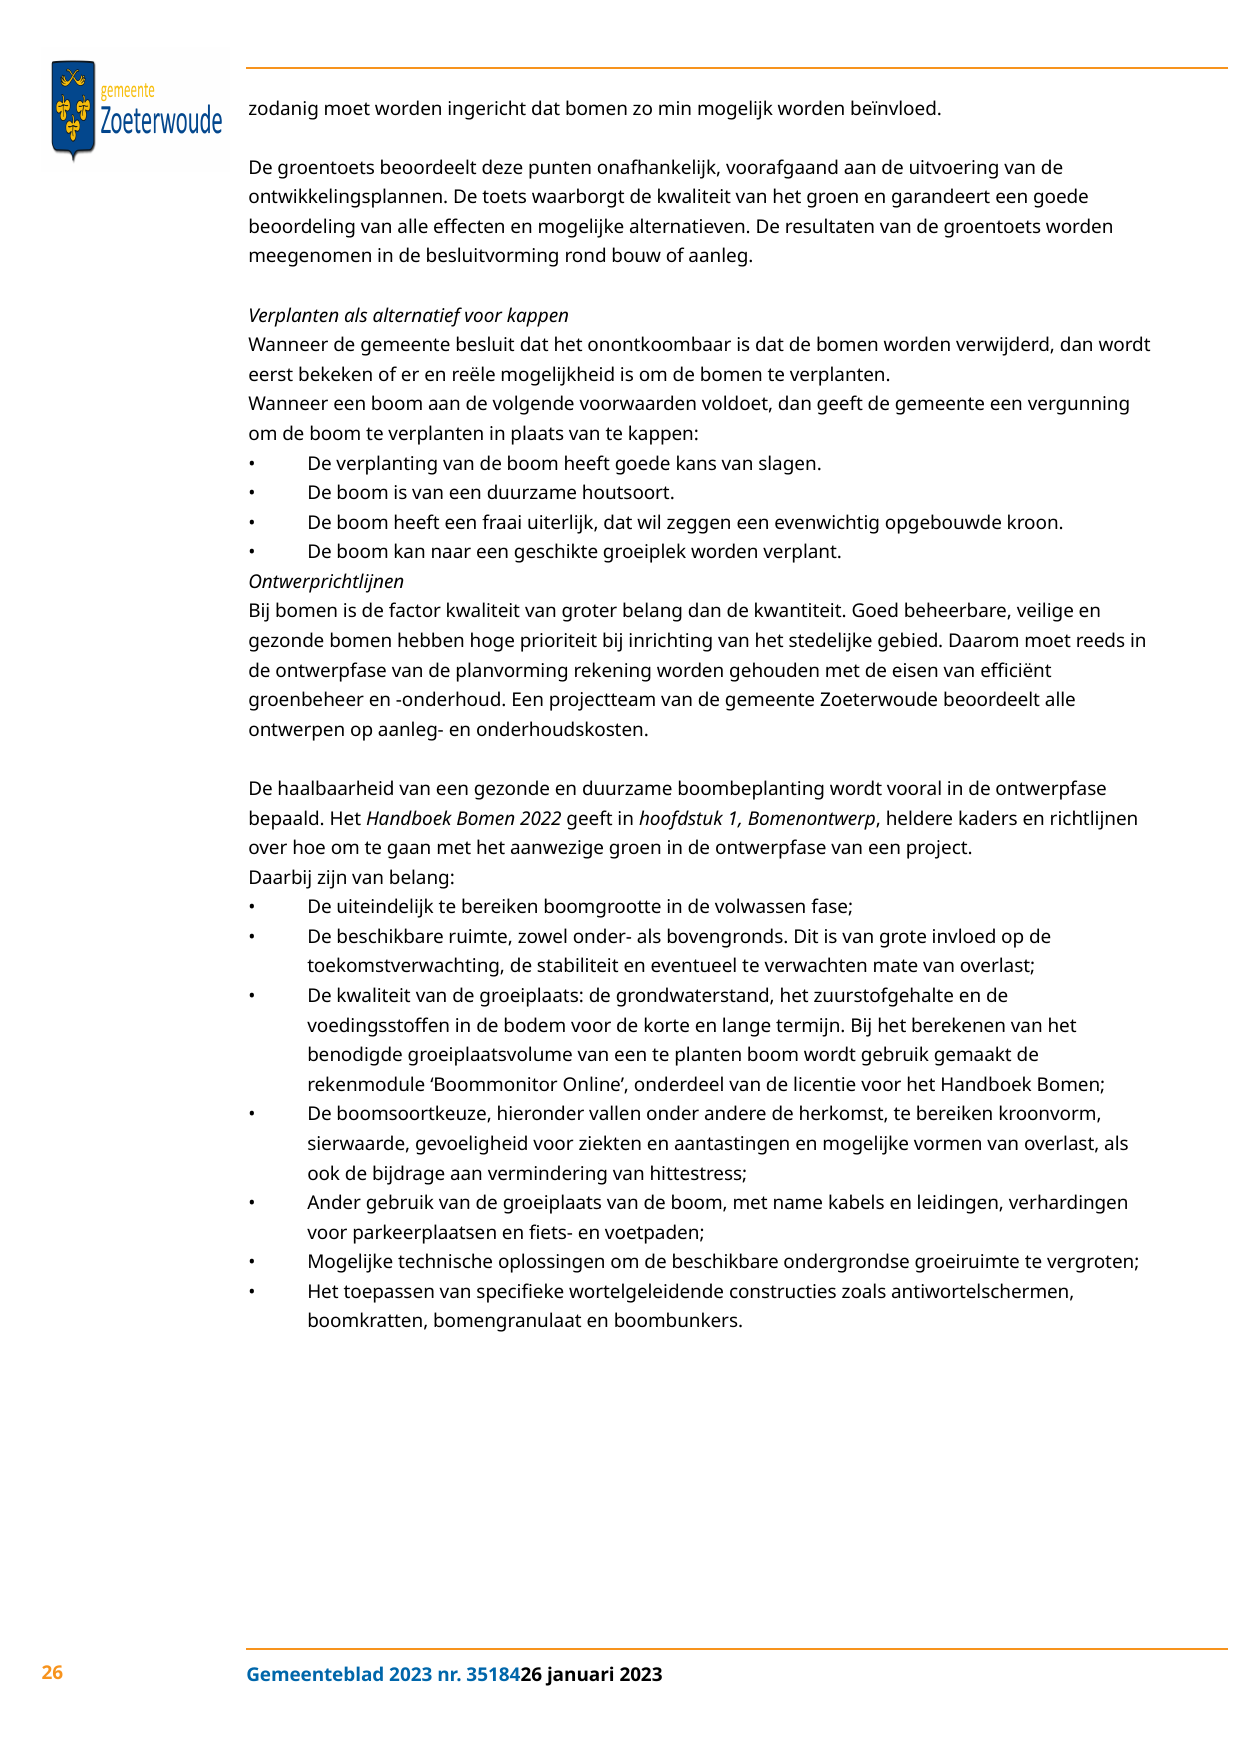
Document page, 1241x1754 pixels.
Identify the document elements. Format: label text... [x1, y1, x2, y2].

list De boomsoortkeuze, hieronder vallen onder andere de herkomst, te bereiken kroonvorm, sierwaarde, gevoeligheid voor ziekten en aantastingen en mogelijke vormen van overlast, als ook de bijdrage aan vermindering van hittestress; [248, 1101, 1152, 1186]
text De haalbaarheid van een gezonde en duurzame boombeplanting wordt vooral in de ontwerpfase bepaald. Het Handboek Bomen 2022 geeft in hoofdstuk 1, Bomenontwerp, heldere kaders en richtlijnen over hoe om te gaan met het aanwezige groen in de ontwerpfase van een project. [248, 775, 1152, 860]
list Het toepassen van specifieke wortelgeleidende constructies zoals antiwortelschermen, boomkratten, bomengranulaat en boombunkers. [248, 1278, 1152, 1333]
text Bij bomen is de factor kwaliteit van groter belang dan de kwantiteit. Goed beheerbare, veilige en gezonde bomen hebben hoge prioriteit bij inrichting van het stedelijke gebied. Daarom moet reeds in de ontwerpfase van de planvorming rekening worden gehouden met de eisen van efficiënt groenbeheer en -onderhoud. Een projectteam van de gemeente Zoeterwoude beoordeelt alle ontwerpen op aanleg- en onderhoudskosten. [248, 598, 1152, 742]
list De boom heeft een fraai uiterlijk, dat wil zeggen een evenwichtig opgebouwde kroon. [248, 509, 1152, 535]
list Mogelijke technische oplossingen om de beschikbare ondergrondse groeiruimte te vergroten; [248, 1248, 1152, 1274]
text Ontwerprichtlijnen [248, 568, 1152, 594]
list De boom is van een duurzame houtsoort. [248, 479, 1152, 505]
list De beschikbare ruimte, zowel onder- als bovengronds. Dit is van grote invloed op de toekomstverwachting, de stabiliteit en eventueel te verwachten mate van overlast; [248, 923, 1152, 978]
text Wanneer de gemeente besluit dat het onontkoombaar is dat de bomen worden verwijderd, dan wordt eerst bekeken of er en reële mogelijkheid is om de bomen te verplanten. [248, 331, 1152, 387]
list De uiteindelijk te bereiken boomgrootte in de volwassen fase; [248, 893, 1152, 919]
picture [41, 47, 231, 172]
list De verplanting van de boom heeft goede kans van slagen. [248, 450, 1152, 476]
text Wanneer een boom aan de volgende voorwaarden voldoet, dan geeft de gemeente een vergunning om de boom te verplanten in plaats van te kappen: [248, 391, 1152, 446]
list De kwaliteit van de groeiplaats: de grondwaterstand, het zuurstofgehalte en de voedingsstoffen in de bodem voor de korte en lange termijn. Bij het berekenen van het benodigde groeiplaatsvolume van een te planten boom wordt gebruik gemaakt de rekenmodule ‘Boommonitor Online’, onderdeel van de licentie voor het Handboek Bomen; [248, 982, 1152, 1097]
text Verplanten als alternatief voor kappen [248, 302, 1152, 328]
list Ander gebruik van de groeiplaats van de boom, met name kabels en leidingen, verhardingen voor parkeerplaatsen en fiets- en voetpaden; [248, 1189, 1152, 1245]
text De groentoets beoordeelt deze punten onafhankelijk, voorafgaand aan de uitvoering van de ontwikkelingsplannen. De toets waarborgt de kwaliteit van het groen en garandeert een goede beoordeling van alle effecten en mogelijke alternatieven. De resultaten van de groentoets worden meegenomen in de besluitvorming rond bouw of aanleg. [248, 154, 1152, 268]
list De boom kan naar een geschikte groeiplek worden verplant. [248, 538, 1152, 564]
text zodanig moet worden ingericht dat bomen zo min mogelijk worden beïnvloed. [248, 95, 1152, 121]
text Daarbij zijn van belang: [248, 864, 1152, 890]
